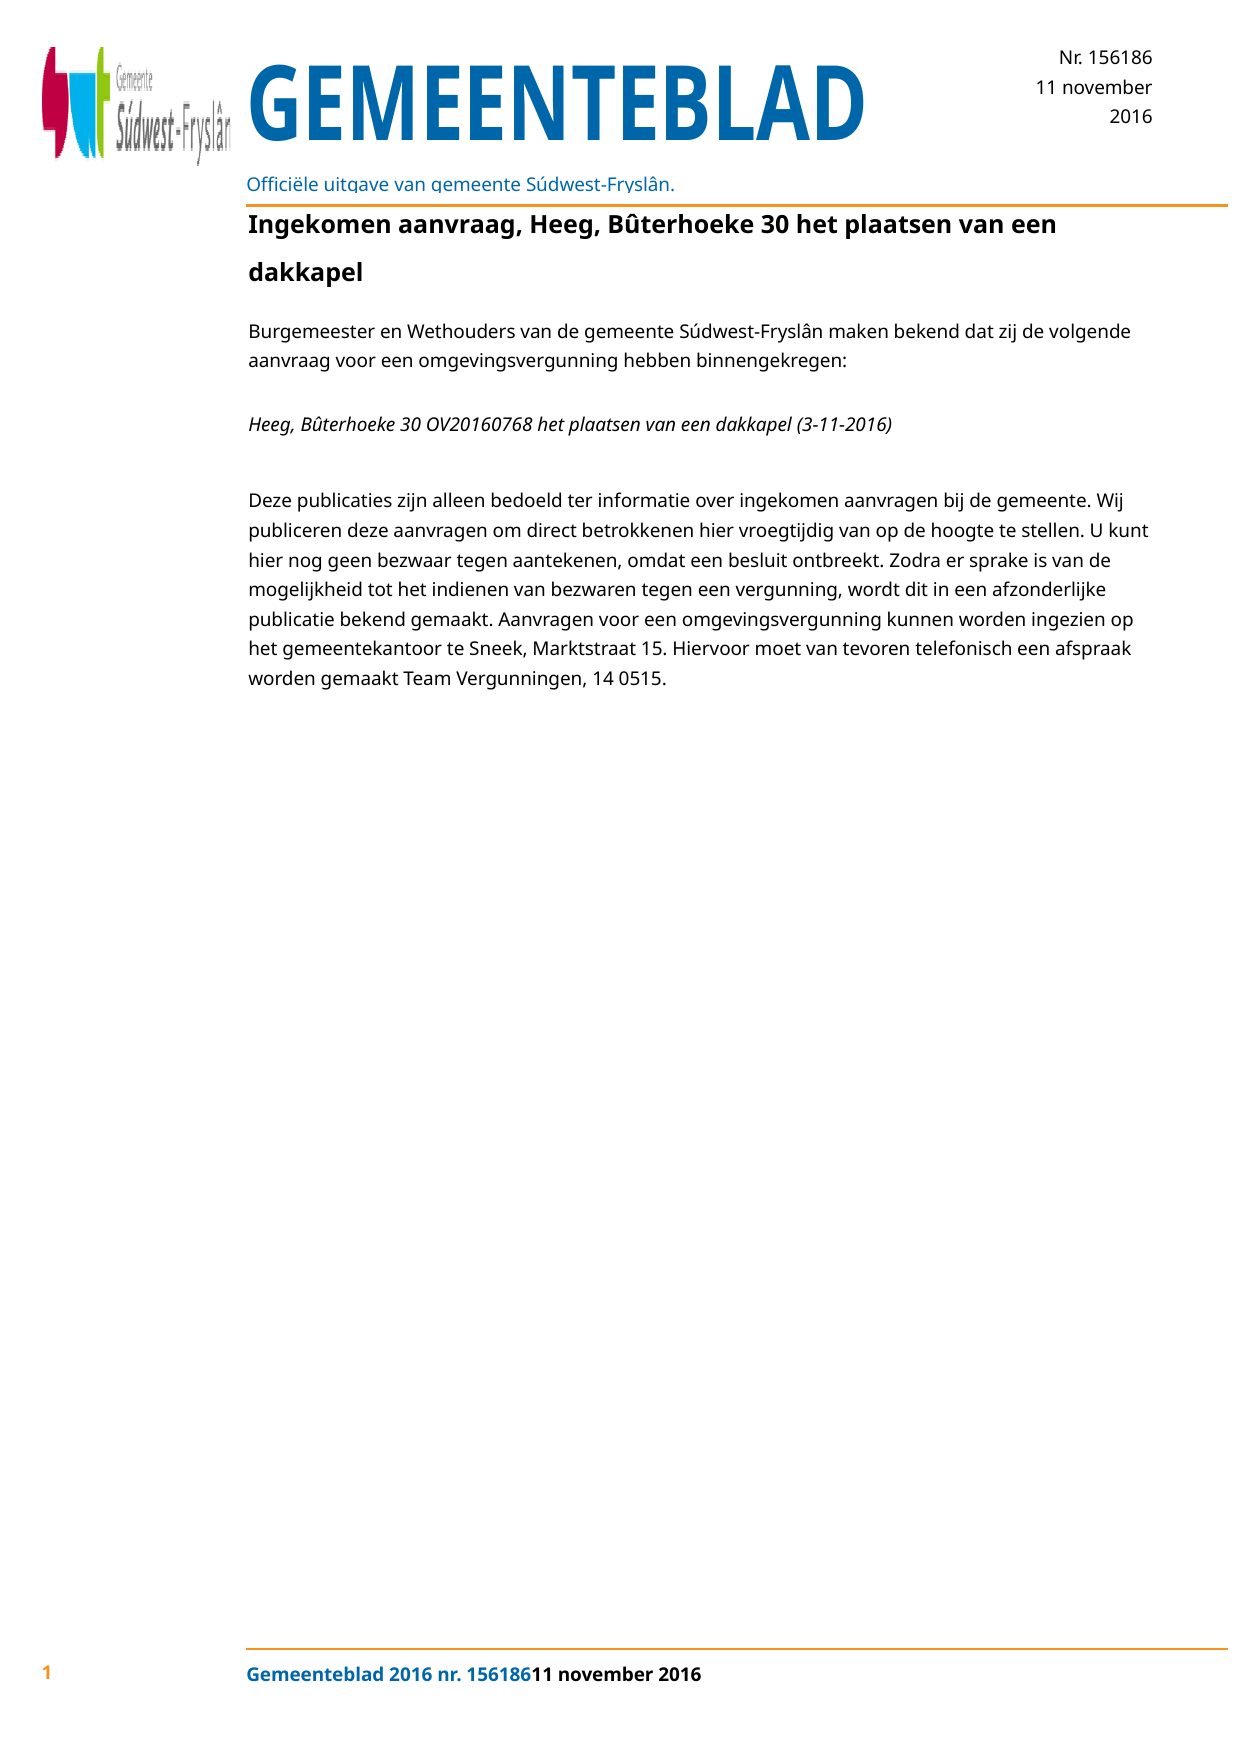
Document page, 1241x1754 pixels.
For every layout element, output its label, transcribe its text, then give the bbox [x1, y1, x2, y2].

text Burgemeester en Wethouders van de gemeente Súdwest-Fryslân maken bekend dat zij de volgende aanvraag voor een omgevingsvergunning hebben binnengekregen: [248, 318, 1152, 373]
text Deze publicaties zijn alleen bedoeld ter informatie over ingekomen aanvragen bij de gemeente. Wij publiceren deze aanvragen om direct betrokkenen hier vroegtijdig van op de hoogte te stellen. U kunt hier nog geen bezwaar tegen aantekenen, omdat een besluit ontbreekt. Zodra er sprake is van de mogelijkheid tot het indienen van bezwaren tegen een vergunning, wordt dit in een afzonderlijke publicatie bekend gemaakt. Aanvragen voor een omgevingsvergunning kunnen worden ingezien op het gemeentekantoor te Sneek, Marktstraat 15. Hiervoor moet van tevoren telefonisch een afspraak worden gemaakt Team Vergunningen, 14 0515. [248, 488, 1152, 691]
text Heeg, Bûterhoeke 30 OV20160768 het plaatsen van een dakkapel (3-11-2016) [248, 411, 1152, 437]
picture [41, 47, 231, 172]
text Ingekomen aanvraag, Heeg, Bûterhoeke 30 het plaatsen van een dakkapel [248, 207, 1152, 288]
